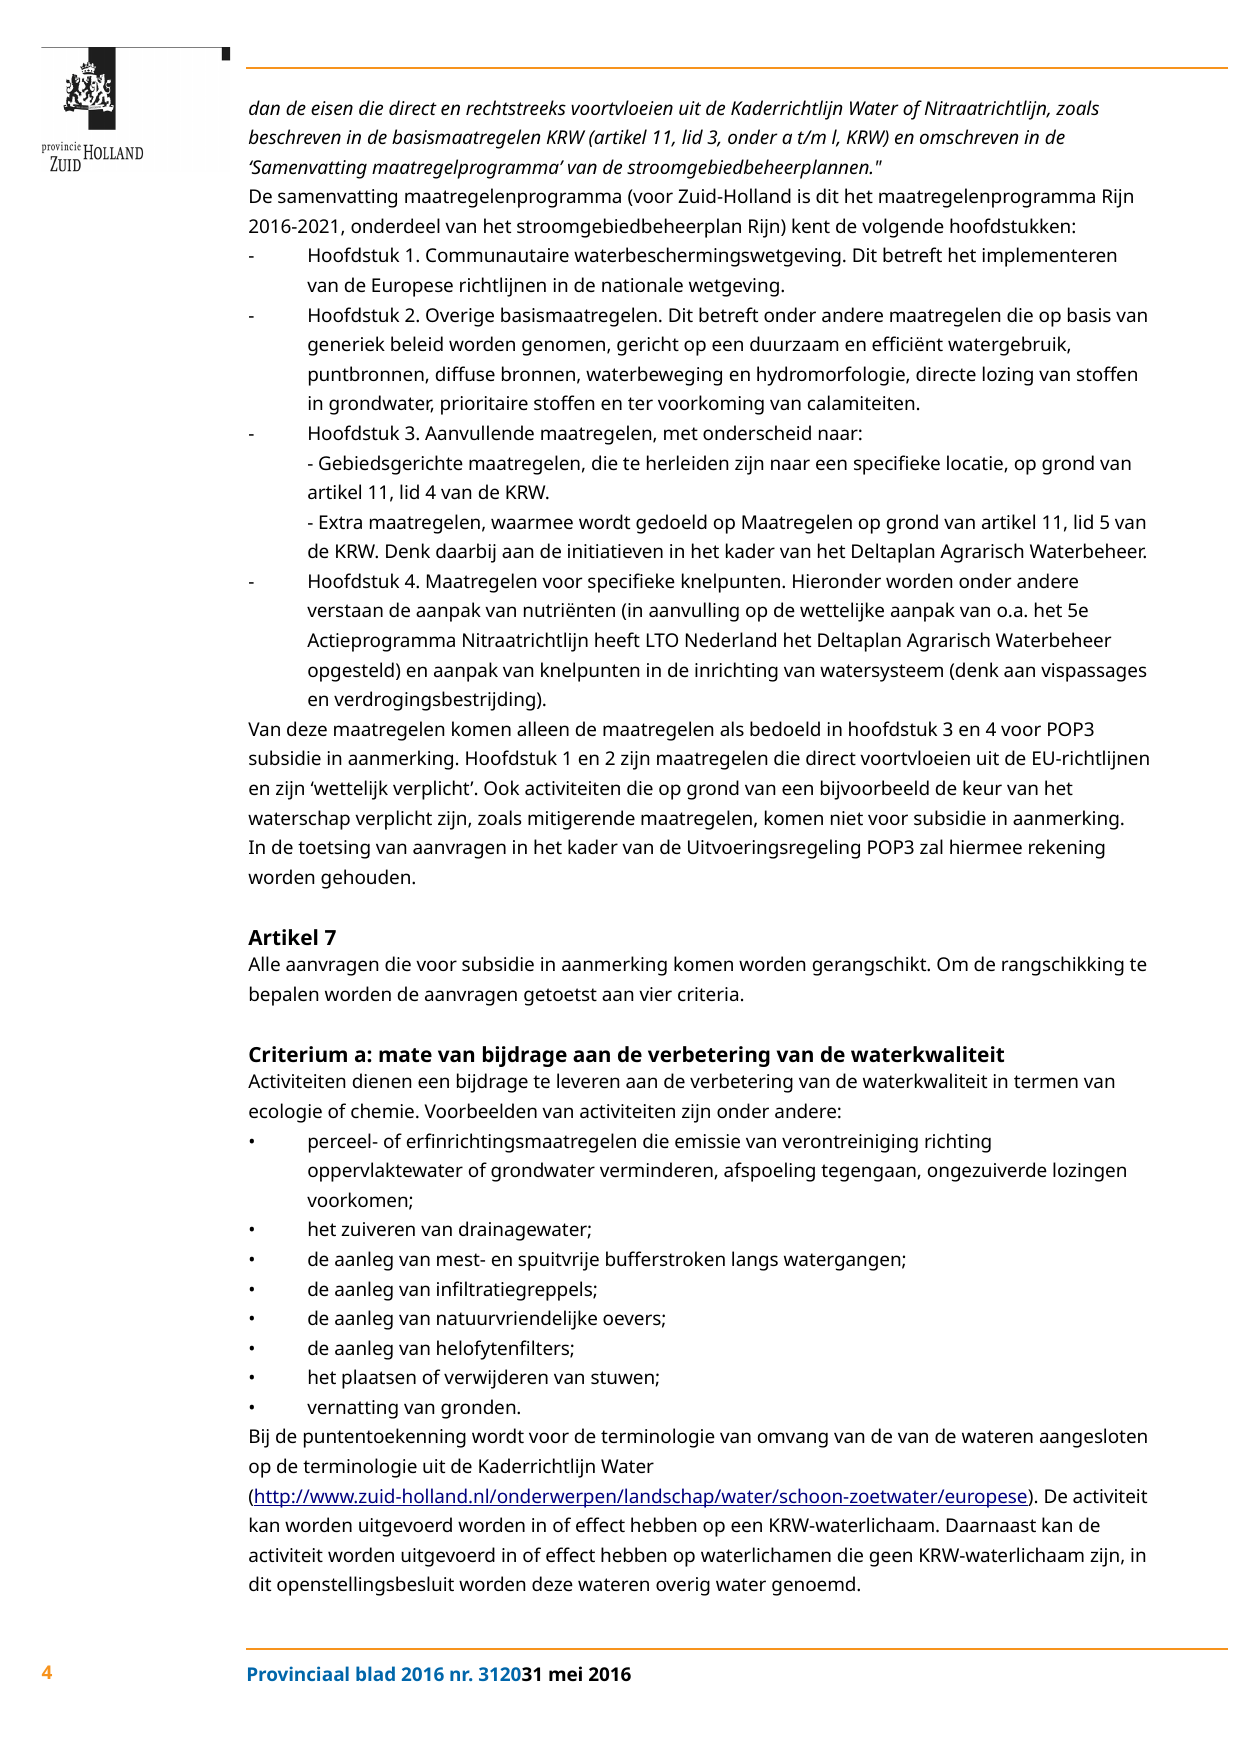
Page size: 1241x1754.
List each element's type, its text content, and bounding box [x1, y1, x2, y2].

list vernatting van gronden. [248, 1394, 1152, 1420]
list het zuiveren van drainagewater; [248, 1217, 1152, 1242]
list de aanleg van infiltratiegreppels; [248, 1276, 1152, 1302]
picture [41, 47, 231, 172]
list de KRW. Denk daarbij aan de initiatieven in het kader van het Deltaplan Agrarisch Waterbeheer. [248, 538, 1152, 564]
text Artikel 7 [248, 923, 1152, 952]
text Alle aanvragen die voor subsidie in aanmerking komen worden gerangschikt. Om de rangschikking te bepalen worden de aanvragen getoetst aan vier criteria. [248, 952, 1152, 1007]
list perceel- of erfinrichtingsmaatregelen die emissie van verontreiniging richting oppervlaktewater of grondwater verminderen, afspoeling tegengaan, ongezuiverde lozingen voorkomen; [248, 1128, 1152, 1213]
list artikel 11, lid 4 van de KRW. [248, 479, 1152, 505]
list - Gebiedsgerichte maatregelen, die te herleiden zijn naar een specifieke locatie, op grond van [248, 450, 1152, 476]
list Hoofdstuk 4. Maatregelen voor specifieke knelpunten. Hieronder worden onder andere verstaan de aanpak van nutriënten (in aanvulling op de wettelijke aanpak van o.a. het 5e Actieprogramma Nitraatrichtlijn heeft LTO Nederland het Deltaplan Agrarisch Waterbeheer opgesteld) en aanpak van knelpunten in de inrichting van watersysteem (denk aan vispassages en verdrogingsbestrijding). [248, 568, 1152, 712]
list de aanleg van natuurvriendelijke oevers; [248, 1305, 1152, 1331]
list Hoofdstuk 3. Aanvullende maatregelen, met onderscheid naar: [248, 420, 1152, 446]
list de aanleg van mest- en spuitvrije bufferstroken langs watergangen; [248, 1246, 1152, 1272]
text Bij de puntentoekenning wordt voor de terminologie van omvang van de van de wateren aangesloten op de terminologie uit de Kaderrichtlijn Water (http://www.zuid-holland.nl/onderwerpen/landschap/water/schoon-zoetwater/europese). De activiteit kan worden uitgevoerd worden in of effect hebben op een KRW-waterlichaam. Daarnaast kan de activiteit worden uitgevoerd in of effect hebben op waterlichamen die geen KRW-waterlichaam zijn, in dit openstellingsbesluit worden deze wateren overig water genoemd. [248, 1424, 1152, 1597]
text Activiteiten dienen een bijdrage te leveren aan de verbetering van de waterkwaliteit in termen van ecologie of chemie. Voorbeelden van activiteiten zijn onder andere: [248, 1069, 1152, 1124]
text De samenvatting maatregelenprogramma (voor Zuid-Holland is dit het maatregelenprogramma Rijn 2016-2021, onderdeel van het stroomgebiedbeheerplan Rijn) kent de volgende hoofdstukken: [248, 183, 1152, 239]
list het plaatsen of verwijderen van stuwen; [248, 1364, 1152, 1390]
list Hoofdstuk 2. Overige basismaatregelen. Dit betreft onder andere maatregelen die op basis van generiek beleid worden genomen, gericht op een duurzaam en efficiënt watergebruik, puntbronnen, diffuse bronnen, waterbeweging en hydromorfologie, directe lozing van stoffen in grondwater, prioritaire stoffen en ter voorkoming van calamiteiten. [248, 302, 1152, 416]
text Van deze maatregelen komen alleen de maatregelen als bedoeld in hoofdstuk 3 en 4 voor POP3 subsidie in aanmerking. Hoofdstuk 1 en 2 zijn maatregelen die direct voortvloeien uit de EU-richtlijnen en zijn ‘wettelijk verplicht’. Ook activiteiten die op grond van een bijvoorbeeld de keur van het waterschap verplicht zijn, zoals mitigerende maatregelen, komen niet voor subsidie in aanmerking. [248, 716, 1152, 831]
list de aanleg van helofytenfilters; [248, 1335, 1152, 1361]
text In de toetsing van aanvragen in het kader van de Uitvoeringsregeling POP3 zal hiermee rekening worden gehouden. [248, 834, 1152, 890]
list - Extra maatregelen, waarmee wordt gedoeld op Maatregelen op grond van artikel 11, lid 5 van [248, 509, 1152, 535]
text Criterium a: mate van bijdrage aan de verbetering van de waterkwaliteit [248, 1040, 1152, 1069]
text dan de eisen die direct en rechtstreeks voortvloeien uit de Kaderrichtlijn Water of Nitraatrichtlijn, zoals beschreven in de basismaatregelen KRW (artikel 11, lid 3, onder a t/m l, KRW) en omschreven in de ‘Samenvatting maatregelprogramma’ van de stroomgebiedbeheerplannen." [248, 95, 1152, 180]
list Hoofdstuk 1. Communautaire waterbeschermingswetgeving. Dit betreft het implementeren van de Europese richtlijnen in de nationale wetgeving. [248, 243, 1152, 298]
